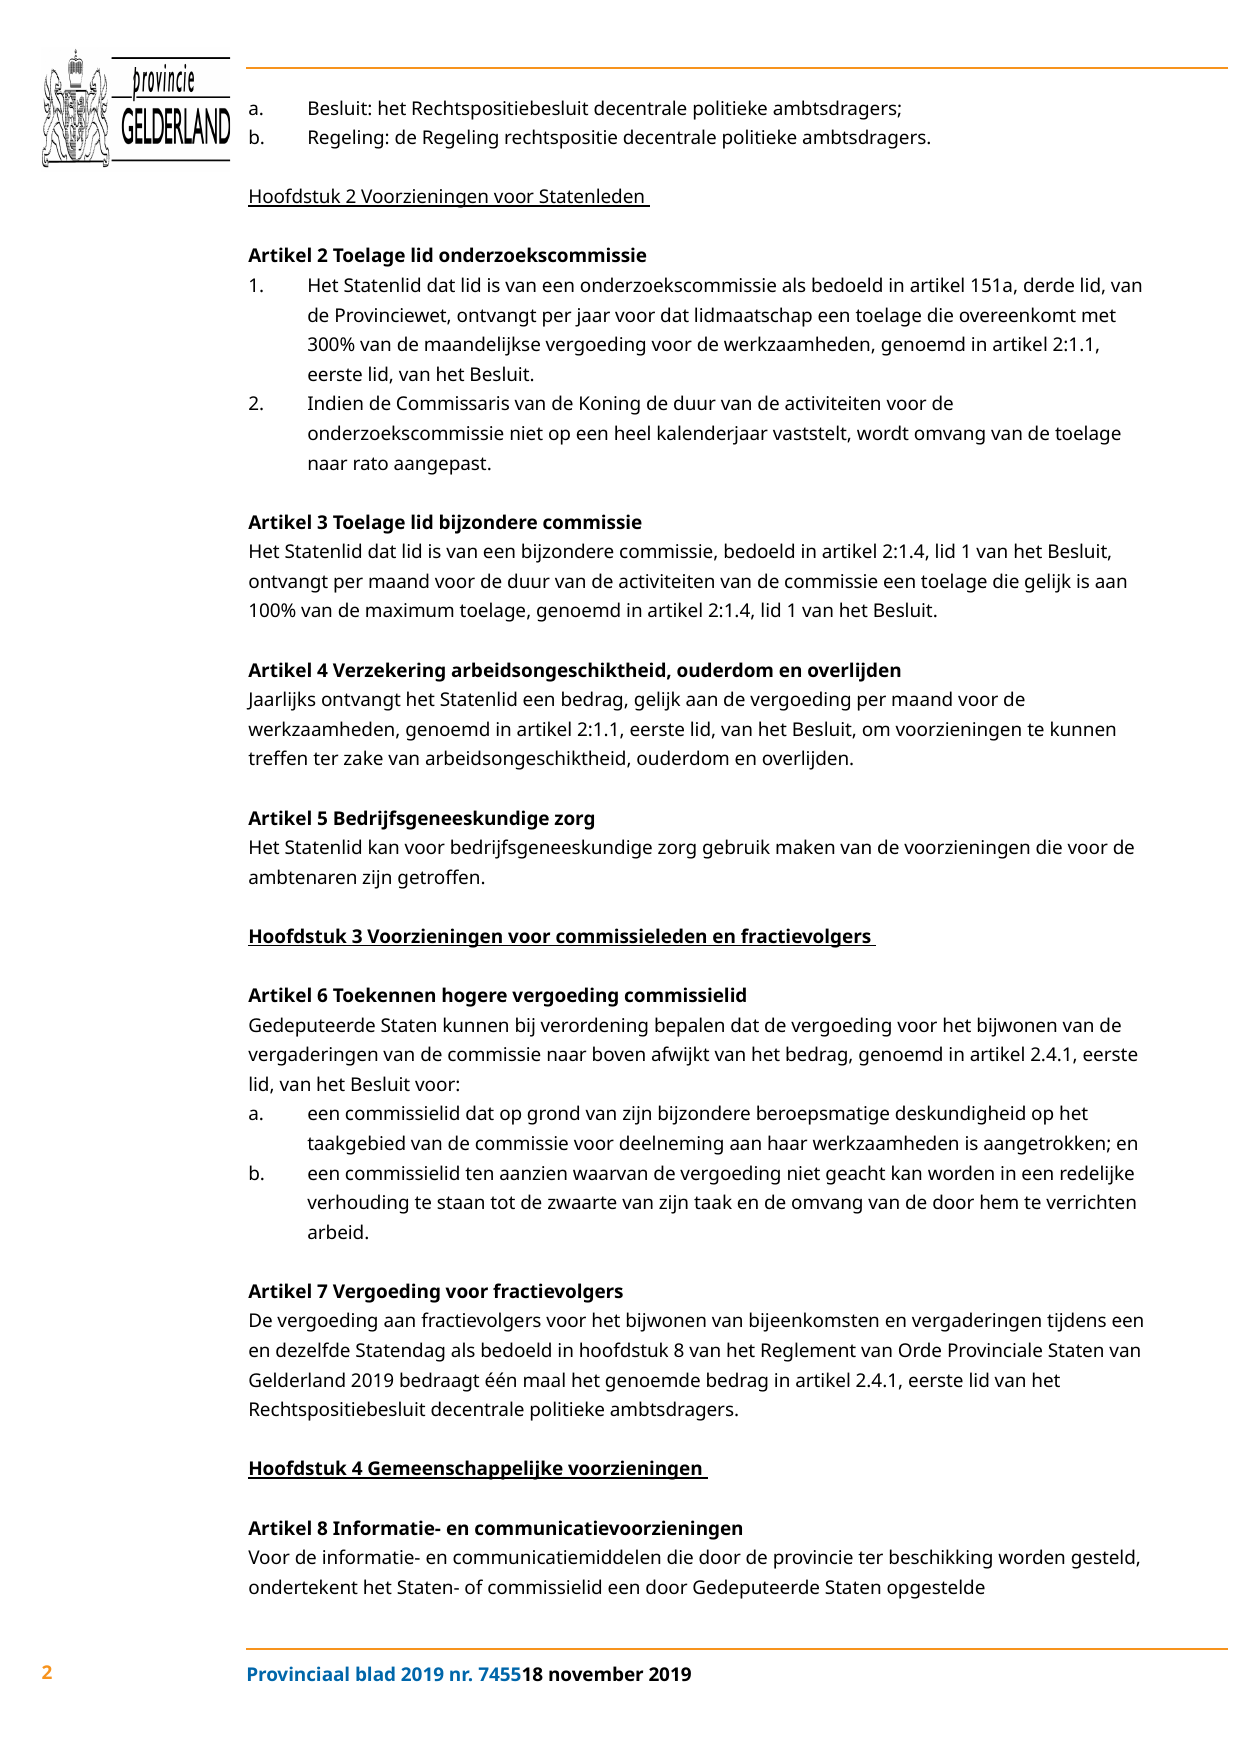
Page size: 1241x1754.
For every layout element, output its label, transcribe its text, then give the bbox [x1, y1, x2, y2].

text Artikel 8 Informatie- en communicatievoorzieningen [248, 1515, 1152, 1541]
text Artikel 2 Toelage lid onderzoekscommissie [248, 243, 1152, 268]
list een commissielid ten aanzien waarvan de vergoeding niet geacht kan worden in een redelijke verhouding te staan tot de zwaarte van zijn taak en de omvang van de door hem te verrichten arbeid. [248, 1160, 1152, 1245]
list Indien de Commissaris van de Koning de duur van de activiteiten voor de onderzoekscommissie niet op een heel kalenderjaar vaststelt, wordt omvang van de toelage naar rato aangepast. [248, 391, 1152, 476]
text Voor de informatie- en communicatiemiddelen die door de provincie ter beschikking worden gesteld, ondertekent het Staten- of commissielid een door Gedeputeerde Staten opgestelde [248, 1544, 1152, 1600]
text Hoofdstuk 2 Voorzieningen voor Statenleden [248, 183, 1152, 209]
text Artikel 4 Verzekering arbeidsongeschiktheid, ouderdom en overlijden [248, 657, 1152, 683]
text De vergoeding aan fractievolgers voor het bijwonen van bijeenkomsten en vergaderingen tijdens een en dezelfde Statendag als bedoeld in hoofdstuk 8 van het Reglement van Orde Provinciale Staten van Gelderland 2019 bedraagt één maal het genoemde bedrag in artikel 2.4.1, eerste lid van het Rechtspositiebesluit decentrale politieke ambtsdragers. [248, 1308, 1152, 1422]
text Artikel 7 Vergoeding voor fractievolgers [248, 1278, 1152, 1304]
text Artikel 6 Toekennen hogere vergoeding commissielid [248, 982, 1152, 1008]
list Het Statenlid dat lid is van een onderzoekscommissie als bedoeld in artikel 151a, derde lid, van de Provinciewet, ontvangt per jaar voor dat lidmaatschap een toelage die overeenkomt met 300% van de maandelijkse vergoeding voor de werkzaamheden, genoemd in artikel 2:1.1, eerste lid, van het Besluit. [248, 272, 1152, 387]
text Het Statenlid dat lid is van een bijzondere commissie, bedoeld in artikel 2:1.4, lid 1 van het Besluit, ontvangt per maand voor de duur van de activiteiten van de commissie een toelage die gelijk is aan 100% van de maximum toelage, genoemd in artikel 2:1.4, lid 1 van het Besluit. [248, 538, 1152, 623]
text Hoofdstuk 3 Voorzieningen voor commissieleden en fractievolgers [248, 923, 1152, 949]
list Regeling: de Regeling rechtspositie decentrale politieke ambtsdragers. [248, 124, 1152, 150]
text Artikel 5 Bedrijfsgeneeskundige zorg [248, 805, 1152, 831]
picture [41, 47, 231, 172]
list Besluit: het Rechtspositiebesluit decentrale politieke ambtsdragers; [248, 95, 1152, 121]
text Artikel 3 Toelage lid bijzondere commissie [248, 509, 1152, 535]
text Gedeputeerde Staten kunnen bij verordening bepalen dat de vergoeding voor het bijwonen van de vergaderingen van de commissie naar boven afwijkt van het bedrag, genoemd in artikel 2.4.1, eerste lid, van het Besluit voor: [248, 1012, 1152, 1097]
text Jaarlijks ontvangt het Statenlid een bedrag, gelijk aan de vergoeding per maand voor de werkzaamheden, genoemd in artikel 2:1.1, eerste lid, van het Besluit, om voorzieningen te kunnen treffen ter zake van arbeidsongeschiktheid, ouderdom en overlijden. [248, 686, 1152, 771]
text Het Statenlid kan voor bedrijfsgeneeskundige zorg gebruik maken van de voorzieningen die voor de ambtenaren zijn getroffen. [248, 834, 1152, 890]
list een commissielid dat op grond van zijn bijzondere beroepsmatige deskundigheid op het taakgebied van de commissie voor deelneming aan haar werkzaamheden is aangetrokken; en [248, 1101, 1152, 1156]
text Hoofdstuk 4 Gemeenschappelijke voorzieningen [248, 1456, 1152, 1481]
